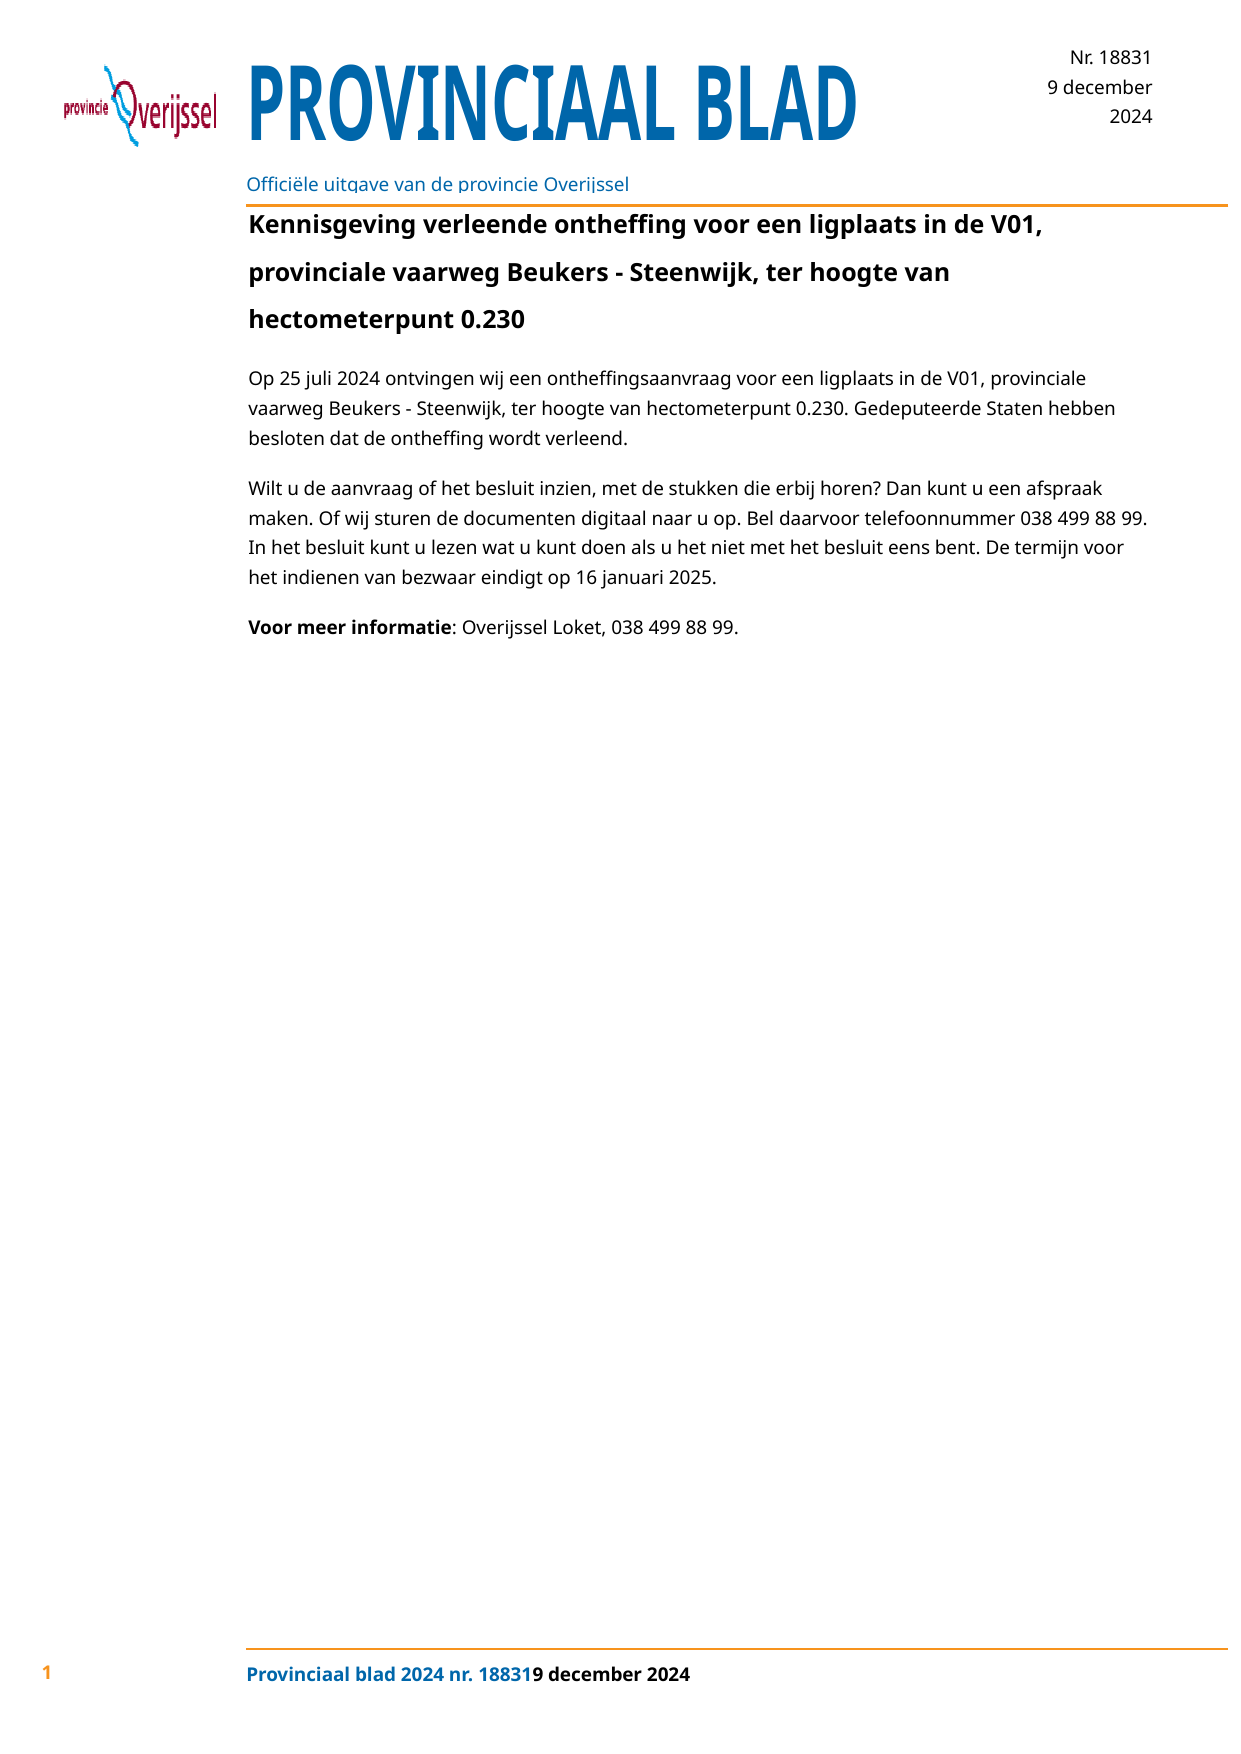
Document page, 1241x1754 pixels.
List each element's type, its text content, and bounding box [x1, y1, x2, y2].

picture [41, 47, 231, 172]
text Wilt u de aanvraag of het besluit inzien, met de stukken die erbij horen? Dan kunt u een afspraak maken. Of wij sturen de documenten digitaal naar u op. Bel daarvoor telefoonnummer 038 499 88 99. In het besluit kunt u lezen wat u kunt doen als u het niet met het besluit eens bent. De termijn voor het indienen van bezwaar eindigt op 16 januari 2025. [248, 475, 1152, 589]
text Voor meer informatie: Overijssel Loket, 038 499 88 99. [248, 614, 1152, 640]
text Kennisgeving verleende ontheffing voor een ligplaats in de V01, provinciale vaarweg Beukers - Steenwijk, ter hoogte van hectometerpunt 0.230 [248, 207, 1152, 336]
text Op 25 juli 2024 ontvingen wij een ontheffingsaanvraag voor een ligplaats in de V01, provinciale vaarweg Beukers - Steenwijk, ter hoogte van hectometerpunt 0.230. Gedeputeerde Staten hebben besloten dat de ontheffing wordt verleend. [248, 366, 1152, 450]
